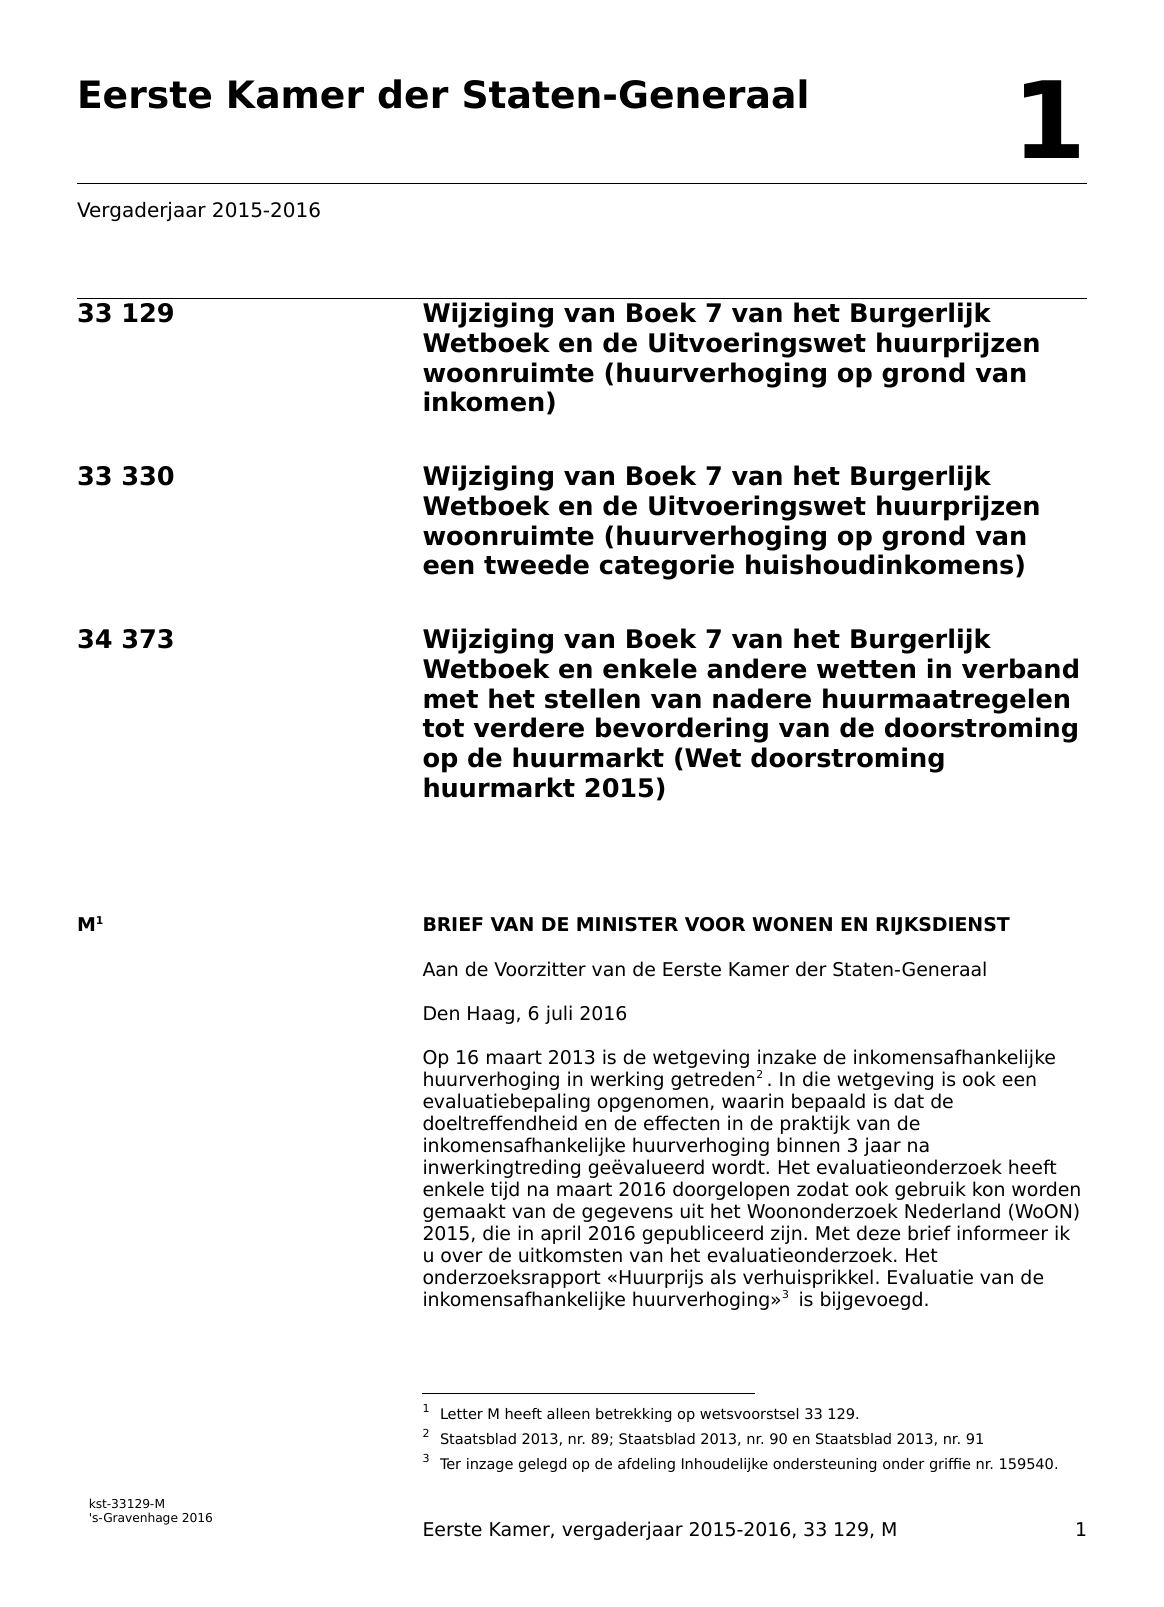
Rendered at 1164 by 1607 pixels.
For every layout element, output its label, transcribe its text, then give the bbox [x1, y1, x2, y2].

text Op 16 maart 2013 is de wetgeving inzake de inkomensafhankelijke huurverhoging in werking getreden. In die wetgeving is ook een evaluatiebepaling opgenomen, waarin bepaald is dat de doeltreffendheid en de effecten in de praktijk van de inkomensafhankelijke huurverhoging binnen 3 jaar na inwerkingtreding geëvalueerd wordt. Het evaluatieonderzoek heeft enkele tijd na maart 2016 doorgelopen zodat ook gebruik kon worden gemaakt van de gegevens uit het Woononderzoek Nederland (WoON) 2015, die in april 2016 gepubliceerd zijn. Met deze brief informeer ik u over de uitkomsten van het evaluatieonderzoek. Het onderzoeksrapport «Huurprijs als verhuisprikkel. Evaluatie van de inkomensafhankelijke huurverhoging» is bijgevoegd. [422, 1047, 1087, 1311]
text 's-Gravenhage 2016 [88, 1511, 323, 1525]
text Aan de Voorzitter van de Eerste Kamer der Staten-Generaal [422, 958, 1087, 981]
text Den Haag, 6 juli 2016 [422, 1003, 1087, 1025]
subtitle 34 373 Wijziging van Boek 7 van het Burgerlijk Wetboek en enkele andere wetten in verband met het stellen van nadere huurmaatregelen tot verdere bevordering van de doorstroming op de huurmarkt (Wet doorstroming huurmarkt 2015) [77, 625, 1087, 803]
table_cell Vergaderjaar 2015-2016 [77, 184, 1087, 298]
table_header Eerste Kamer der Staten-Generaal [77, 59, 886, 183]
subtitle M BRIEF VAN DE MINISTER VOOR WONEN EN RIJKSDIENST [77, 914, 1087, 936]
text Ter inzage gelegd op de afdeling Inhoudelijke ondersteuning onder griffie nr. 159540. [422, 1452, 1087, 1474]
text Letter M heeft alleen betrekking op wetsvoorstsel 33 129. [422, 1402, 1087, 1424]
subtitle 33 330 Wijziging van Boek 7 van het Burgerlijk Wetboek en de Uitvoeringswet huurprijzen woonruimte (huurverhoging op grond van een tweede categorie huishoudinkomens) [77, 462, 1087, 581]
text Staatsblad 2013, nr. 89; Staatsblad 2013, nr. 90 en Staatsblad 2013, nr. 91 [422, 1427, 1087, 1449]
text kst-33129-M [88, 1497, 323, 1511]
subtitle 33 129 Wijziging van Boek 7 van het Burgerlijk Wetboek en de Uitvoeringswet huurprijzen woonruimte (huurverhoging op grond van inkomen) [77, 299, 1087, 418]
table_header 1 [886, 59, 1087, 183]
